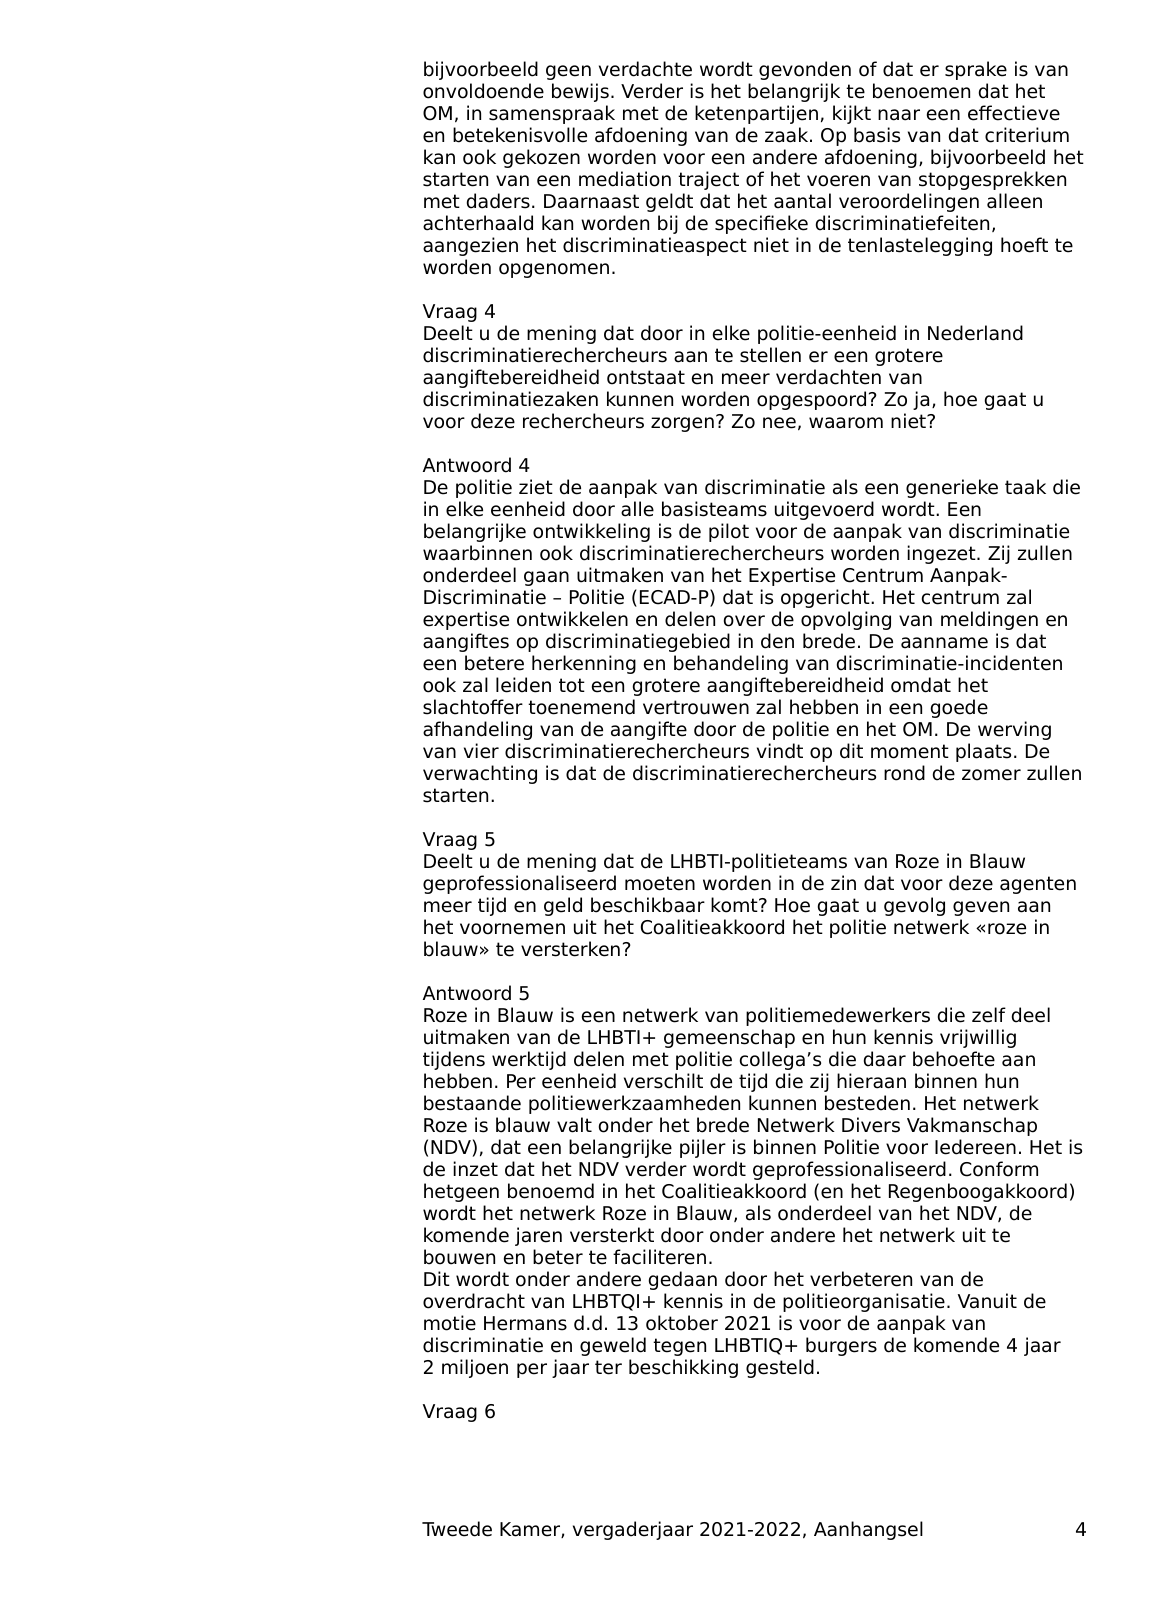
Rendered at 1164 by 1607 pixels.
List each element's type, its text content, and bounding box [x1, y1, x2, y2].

text Vraag 4 [422, 301, 1087, 323]
text Vraag 5 [422, 829, 1087, 851]
text Dit wordt onder andere gedaan door het verbeteren van de overdracht van LHBTQI+ kennis in de politieorganisatie. Vanuit de motie Hermans d.d. 13 oktober 2021 is voor de aanpak van discriminatie en geweld tegen LHBTIQ+ burgers de komende 4 jaar 2 miljoen per jaar ter beschikking gesteld. [422, 1269, 1087, 1379]
text Antwoord 5 [422, 983, 1087, 1005]
text Vraag 6 [422, 1401, 1087, 1423]
text Roze in Blauw is een netwerk van politiemedewerkers die zelf deel uitmaken van de LHBTI+ gemeenschap en hun kennis vrijwillig tijdens werktijd delen met politie collega’s die daar behoefte aan hebben. Per eenheid verschilt de tijd die zij hieraan binnen hun bestaande politiewerkzaamheden kunnen besteden. Het netwerk Roze is blauw valt onder het brede Netwerk Divers Vakmanschap (NDV), dat een belangrijke pijler is binnen Politie voor Iedereen. Het is de inzet dat het NDV verder wordt geprofessionaliseerd. Conform hetgeen benoemd in het Coalitieakkoord (en het Regenboogakkoord) wordt het netwerk Roze in Blauw, als onderdeel van het NDV, de komende jaren versterkt door onder andere het netwerk uit te bouwen en beter te faciliteren. [422, 1005, 1087, 1269]
text Deelt u de mening dat door in elke politie-eenheid in Nederland discriminatierechercheurs aan te stellen er een grotere aangiftebereidheid ontstaat en meer verdachten van discriminatiezaken kunnen worden opgespoord? Zo ja, hoe gaat u voor deze rechercheurs zorgen? Zo nee, waarom niet? [422, 323, 1087, 433]
text Antwoord 4 [422, 455, 1087, 477]
text De politie ziet de aanpak van discriminatie als een generieke taak die in elke eenheid door alle basisteams uitgevoerd wordt. Een belangrijke ontwikkeling is de pilot voor de aanpak van discriminatie waarbinnen ook discriminatierechercheurs worden ingezet. Zij zullen onderdeel gaan uitmaken van het Expertise Centrum Aanpak-Discriminatie – Politie (ECAD-P) dat is opgericht. Het centrum zal expertise ontwikkelen en delen over de opvolging van meldingen en aangiftes op discriminatiegebied in den brede. De aanname is dat een betere herkenning en behandeling van discriminatie-incidenten ook zal leiden tot een grotere aangiftebereidheid omdat het slachtoffer toenemend vertrouwen zal hebben in een goede afhandeling van de aangifte door de politie en het OM. De werving van vier discriminatierechercheurs vindt op dit moment plaats. De verwachting is dat de discriminatierechercheurs rond de zomer zullen starten. [422, 477, 1087, 807]
text bijvoorbeeld geen verdachte wordt gevonden of dat er sprake is van onvoldoende bewijs. Verder is het belangrijk te benoemen dat het OM, in samenspraak met de ketenpartijen, kijkt naar een effectieve en betekenisvolle afdoening van de zaak. Op basis van dat criterium kan ook gekozen worden voor een andere afdoening, bijvoorbeeld het starten van een mediation traject of het voeren van stopgesprekken met daders. Daarnaast geldt dat het aantal veroordelingen alleen achterhaald kan worden bij de specifieke discriminatiefeiten, aangezien het discriminatieaspect niet in de tenlastelegging hoeft te worden opgenomen. [422, 59, 1087, 279]
text Deelt u de mening dat de LHBTI-politieteams van Roze in Blauw geprofessionaliseerd moeten worden in de zin dat voor deze agenten meer tijd en geld beschikbaar komt? Hoe gaat u gevolg geven aan het voornemen uit het Coalitieakkoord het politie netwerk «roze in blauw» te versterken? [422, 851, 1087, 961]
